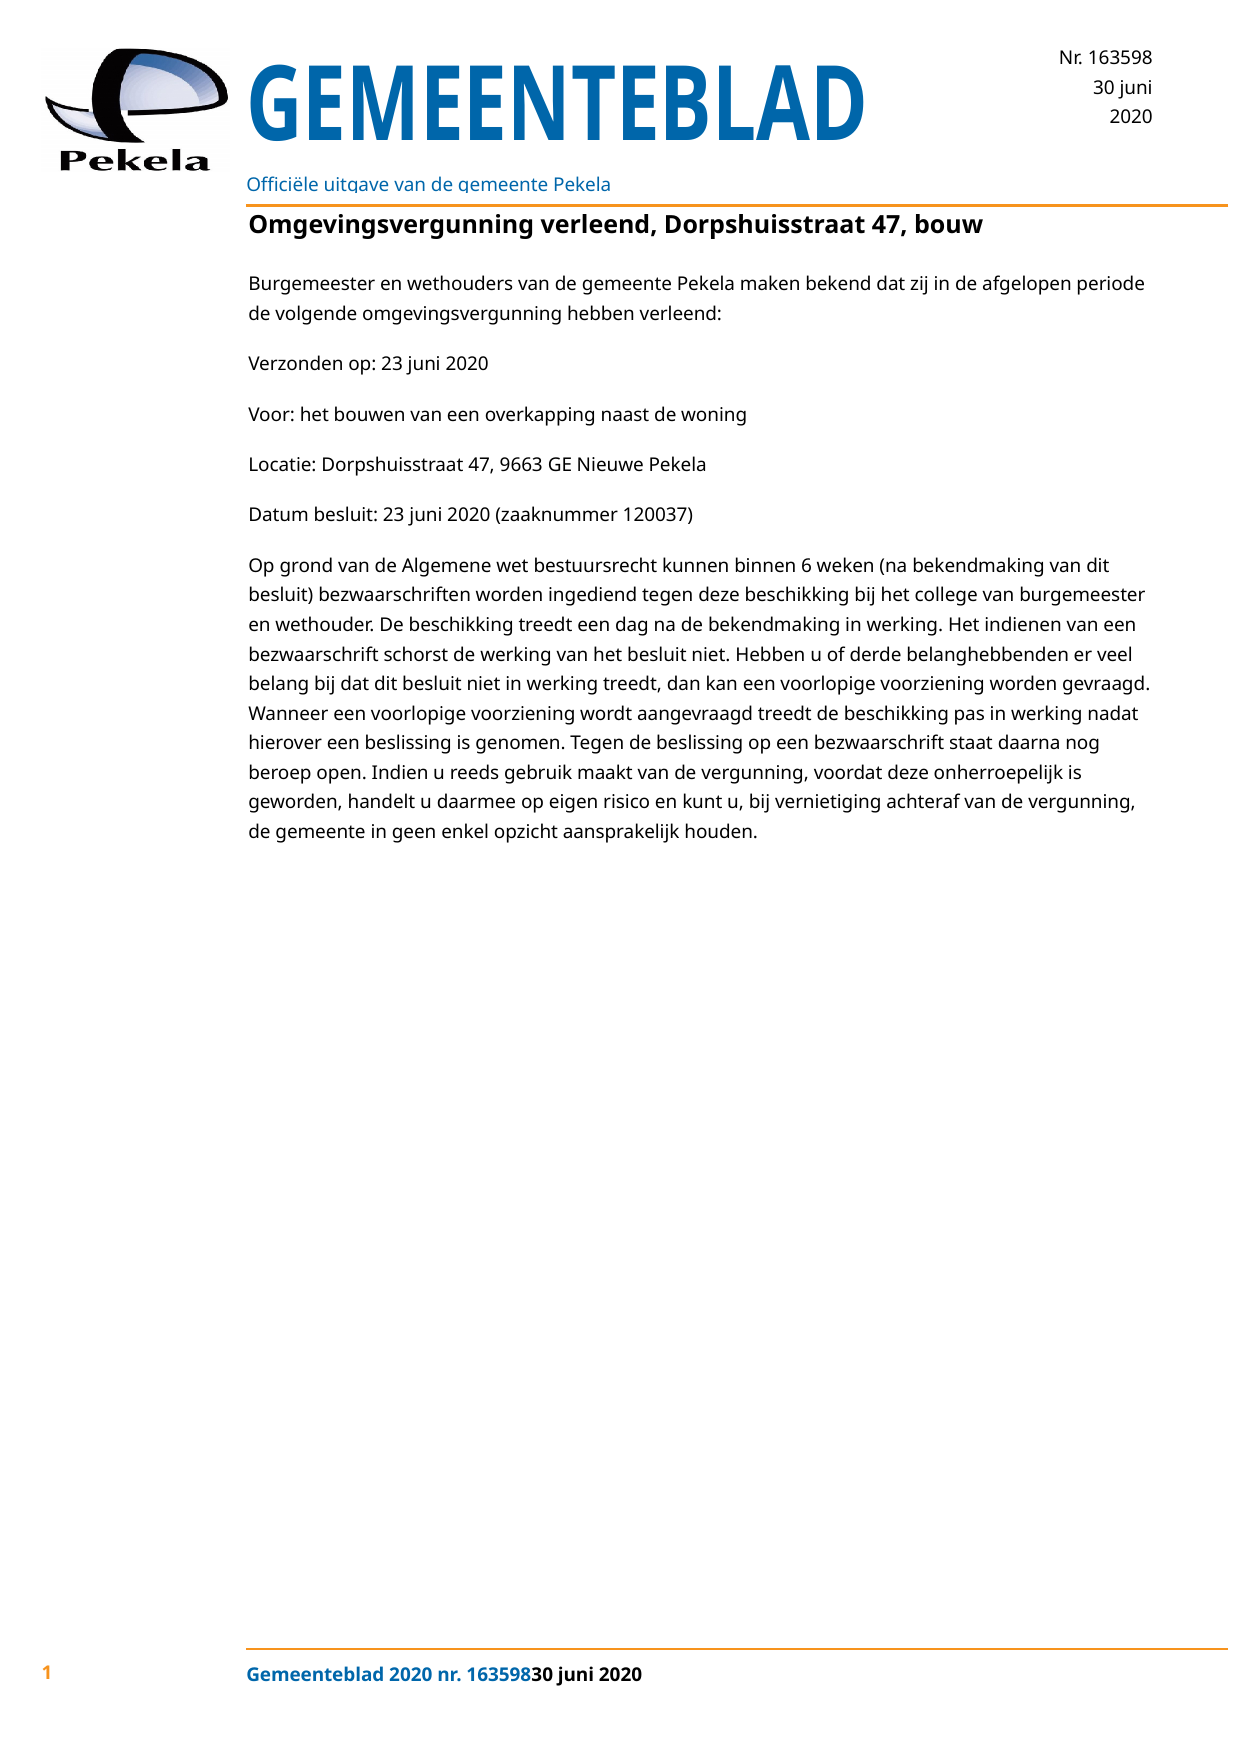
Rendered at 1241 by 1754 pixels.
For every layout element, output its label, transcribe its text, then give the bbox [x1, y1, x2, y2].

text Datum besluit: 23 juni 2020 (zaaknummer 120037) [248, 502, 1152, 527]
text Burgemeester en wethouders van de gemeente Pekela maken bekend dat zij in de afgelopen periode de volgende omgevingsvergunning hebben verleend: [248, 270, 1152, 326]
text Verzonden op: 23 juni 2020 [248, 350, 1152, 376]
picture [41, 47, 231, 172]
text Voor: het bouwen van een overkapping naast de woning [248, 401, 1152, 426]
text Locatie: Dorpshuisstraat 47, 9663 GE Nieuwe Pekela [248, 451, 1152, 477]
text Op grond van de Algemene wet bestuursrecht kunnen binnen 6 weken (na bekendmaking van dit besluit) bezwaarschriften worden ingediend tegen deze beschikking bij het college van burgemeester en wethouder. De beschikking treedt een dag na de bekendmaking in werking. Het indienen van een bezwaarschrift schorst de werking van het besluit niet. Hebben u of derde belanghebbenden er veel belang bij dat dit besluit niet in werking treedt, dan kan een voorlopige voorziening worden gevraagd. Wanneer een voorlopige voorziening wordt aangevraagd treedt de beschikking pas in werking nadat hierover een beslissing is genomen. Tegen de beslissing op een bezwaarschrift staat daarna nog beroep open. Indien u reeds gebruik maakt van de vergunning, voordat deze onherroepelijk is geworden, handelt u daarmee op eigen risico en kunt u, bij vernietiging achteraf van de vergunning, de gemeente in geen enkel opzicht aansprakelijk houden. [248, 552, 1152, 844]
text Omgevingsvergunning verleend, Dorpshuisstraat 47, bouw [248, 207, 1152, 241]
